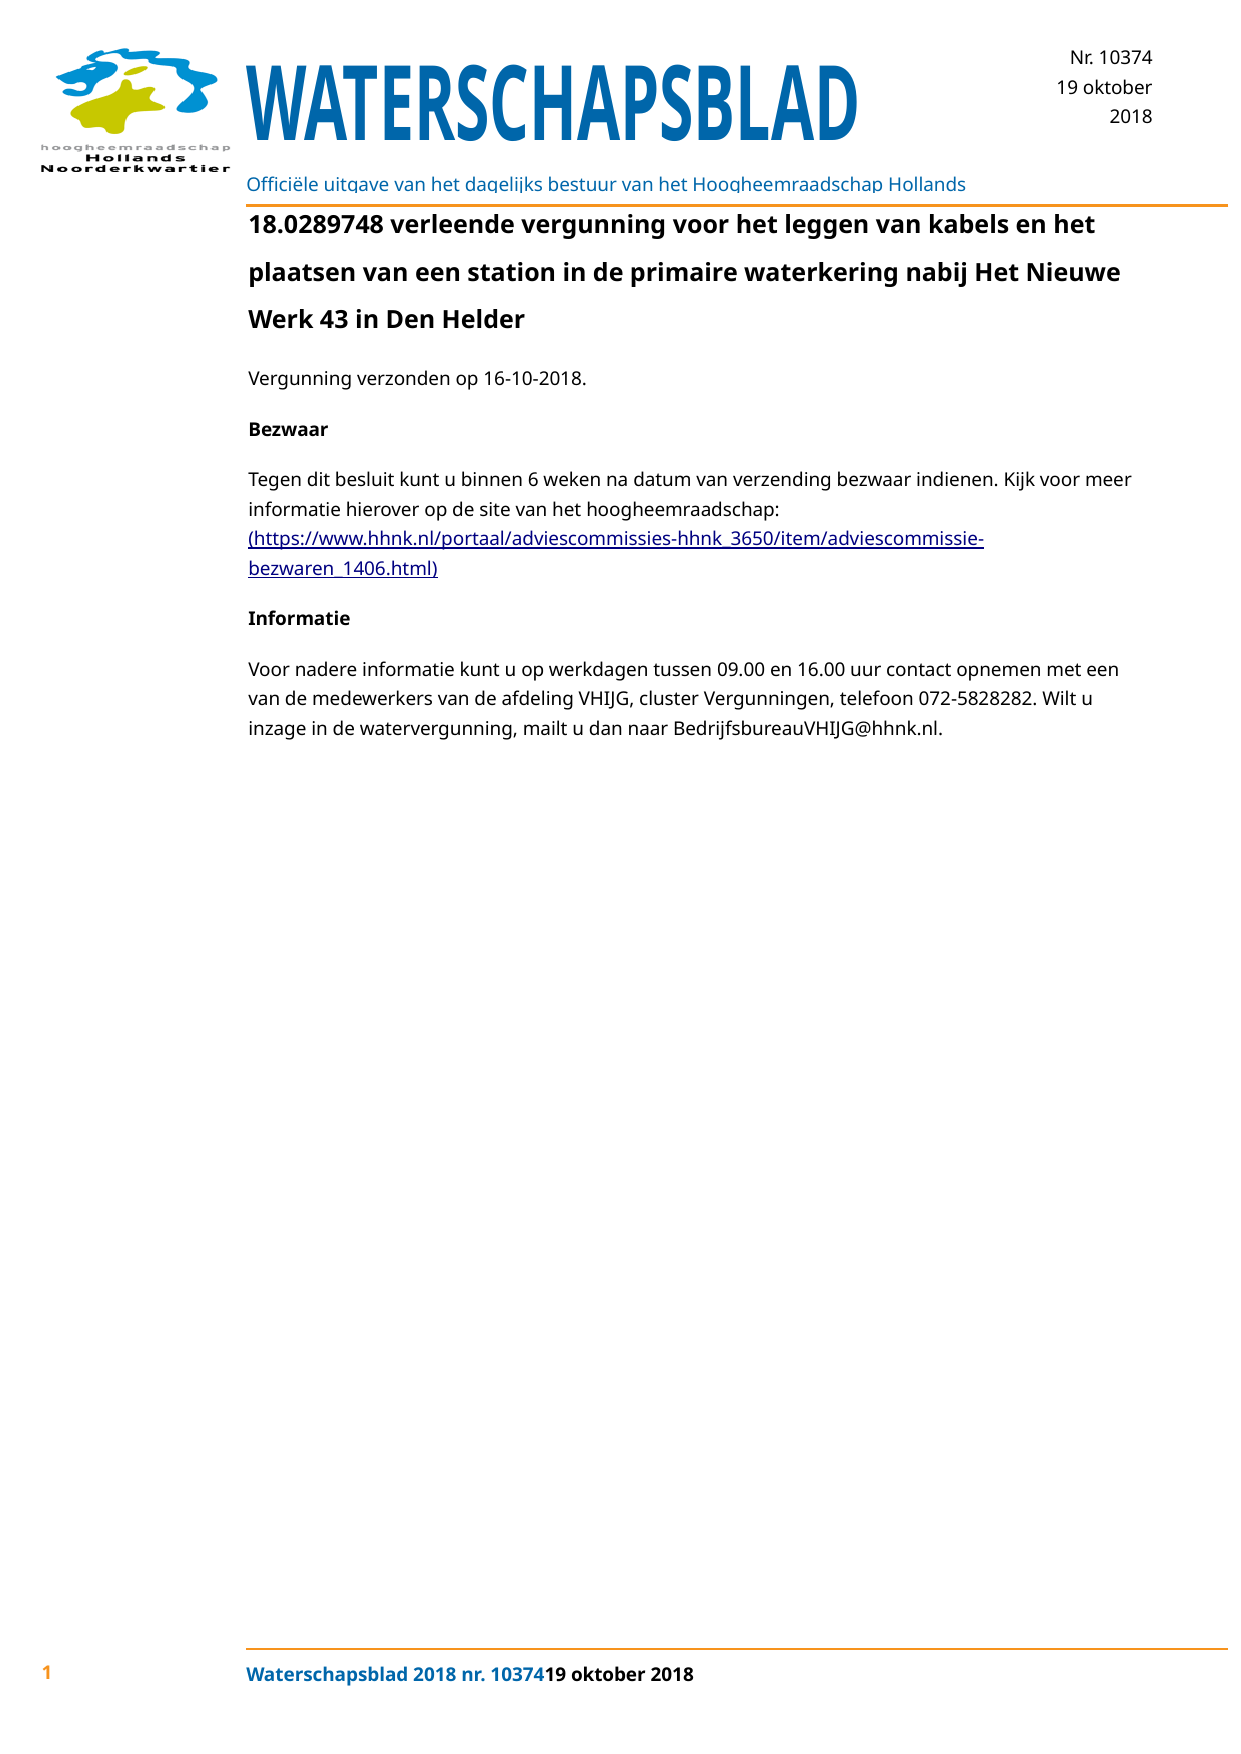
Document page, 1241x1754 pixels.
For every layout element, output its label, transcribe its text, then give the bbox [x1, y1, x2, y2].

text Vergunning verzonden op 16-10-2018. [248, 366, 1152, 391]
text Bezwaar [248, 416, 1152, 442]
text Informatie [248, 606, 1152, 631]
picture [41, 47, 231, 172]
text Tegen dit besluit kunt u binnen 6 weken na datum van verzending bezwaar indienen. Kijk voor meer informatie hierover op de site van het hoogheemraadschap: (https://www.hhnk.nl/portaal/adviescommissies-hhnk_3650/item/adviescommissie-bezwaren_1406.html) [248, 466, 1152, 581]
text Voor nadere informatie kunt u op werkdagen tussen 09.00 en 16.00 uur contact opnemen met een van de medewerkers van de afdeling VHIJG, cluster Vergunningen, telefoon 072-5828282. Wilt u inzage in de watervergunning, mailt u dan naar BedrijfsbureauVHIJG@hhnk.nl. [248, 656, 1152, 741]
text 18.0289748 verleende vergunning voor het leggen van kabels en het plaatsen van een station in de primaire waterkering nabij Het Nieuwe Werk 43 in Den Helder [248, 207, 1152, 336]
